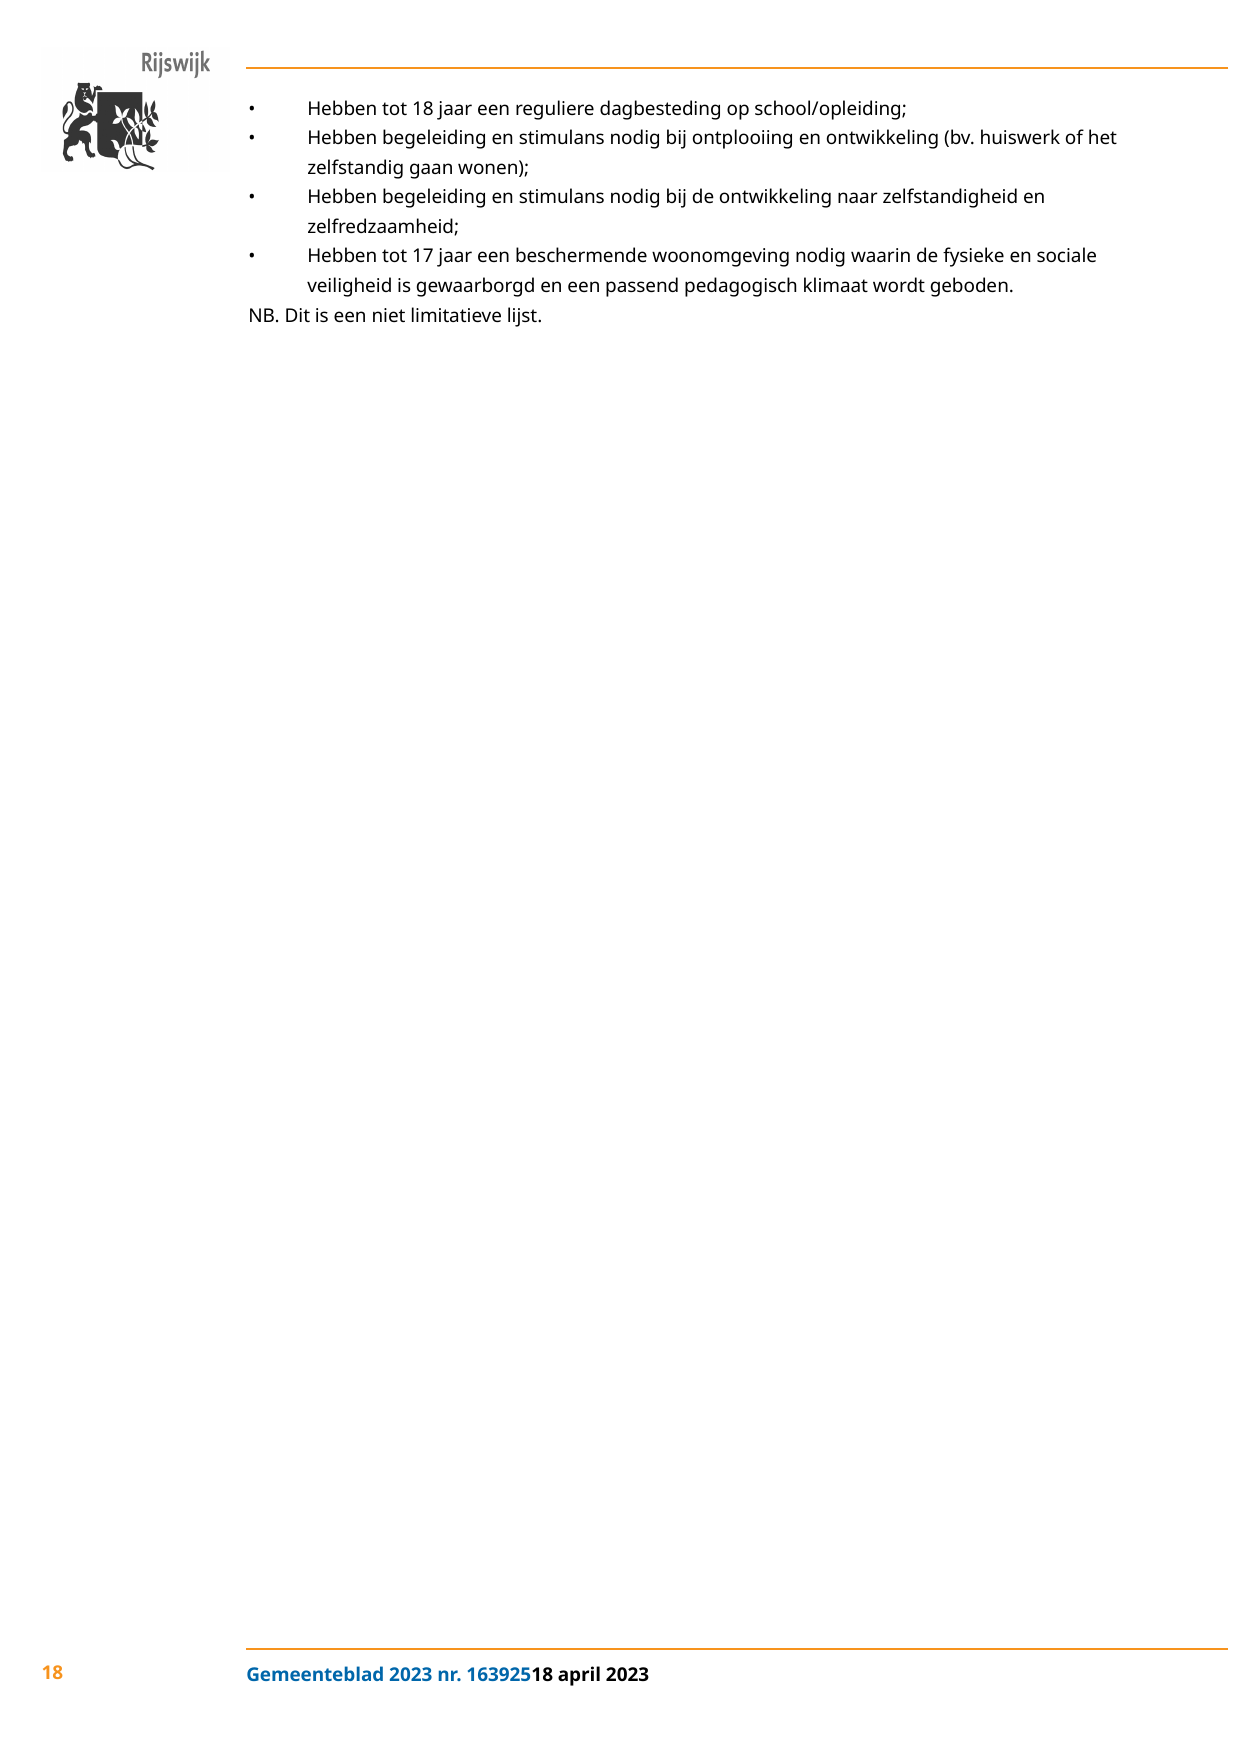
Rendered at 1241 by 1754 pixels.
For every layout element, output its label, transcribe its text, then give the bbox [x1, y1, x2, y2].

picture [41, 47, 231, 172]
text NB. Dit is een niet limitatieve lijst. [248, 302, 1152, 328]
list Hebben tot 17 jaar een beschermende woonomgeving nodig waarin de fysieke en sociale veiligheid is gewaarborgd en een passend pedagogisch klimaat wordt geboden. [248, 243, 1152, 298]
list Hebben begeleiding en stimulans nodig bij ontplooiing en ontwikkeling (bv. huiswerk of het zelfstandig gaan wonen); [248, 124, 1152, 180]
list Hebben tot 18 jaar een reguliere dagbesteding op school/opleiding; [248, 95, 1152, 121]
list Hebben begeleiding en stimulans nodig bij de ontwikkeling naar zelfstandigheid en zelfredzaamheid; [248, 183, 1152, 239]
